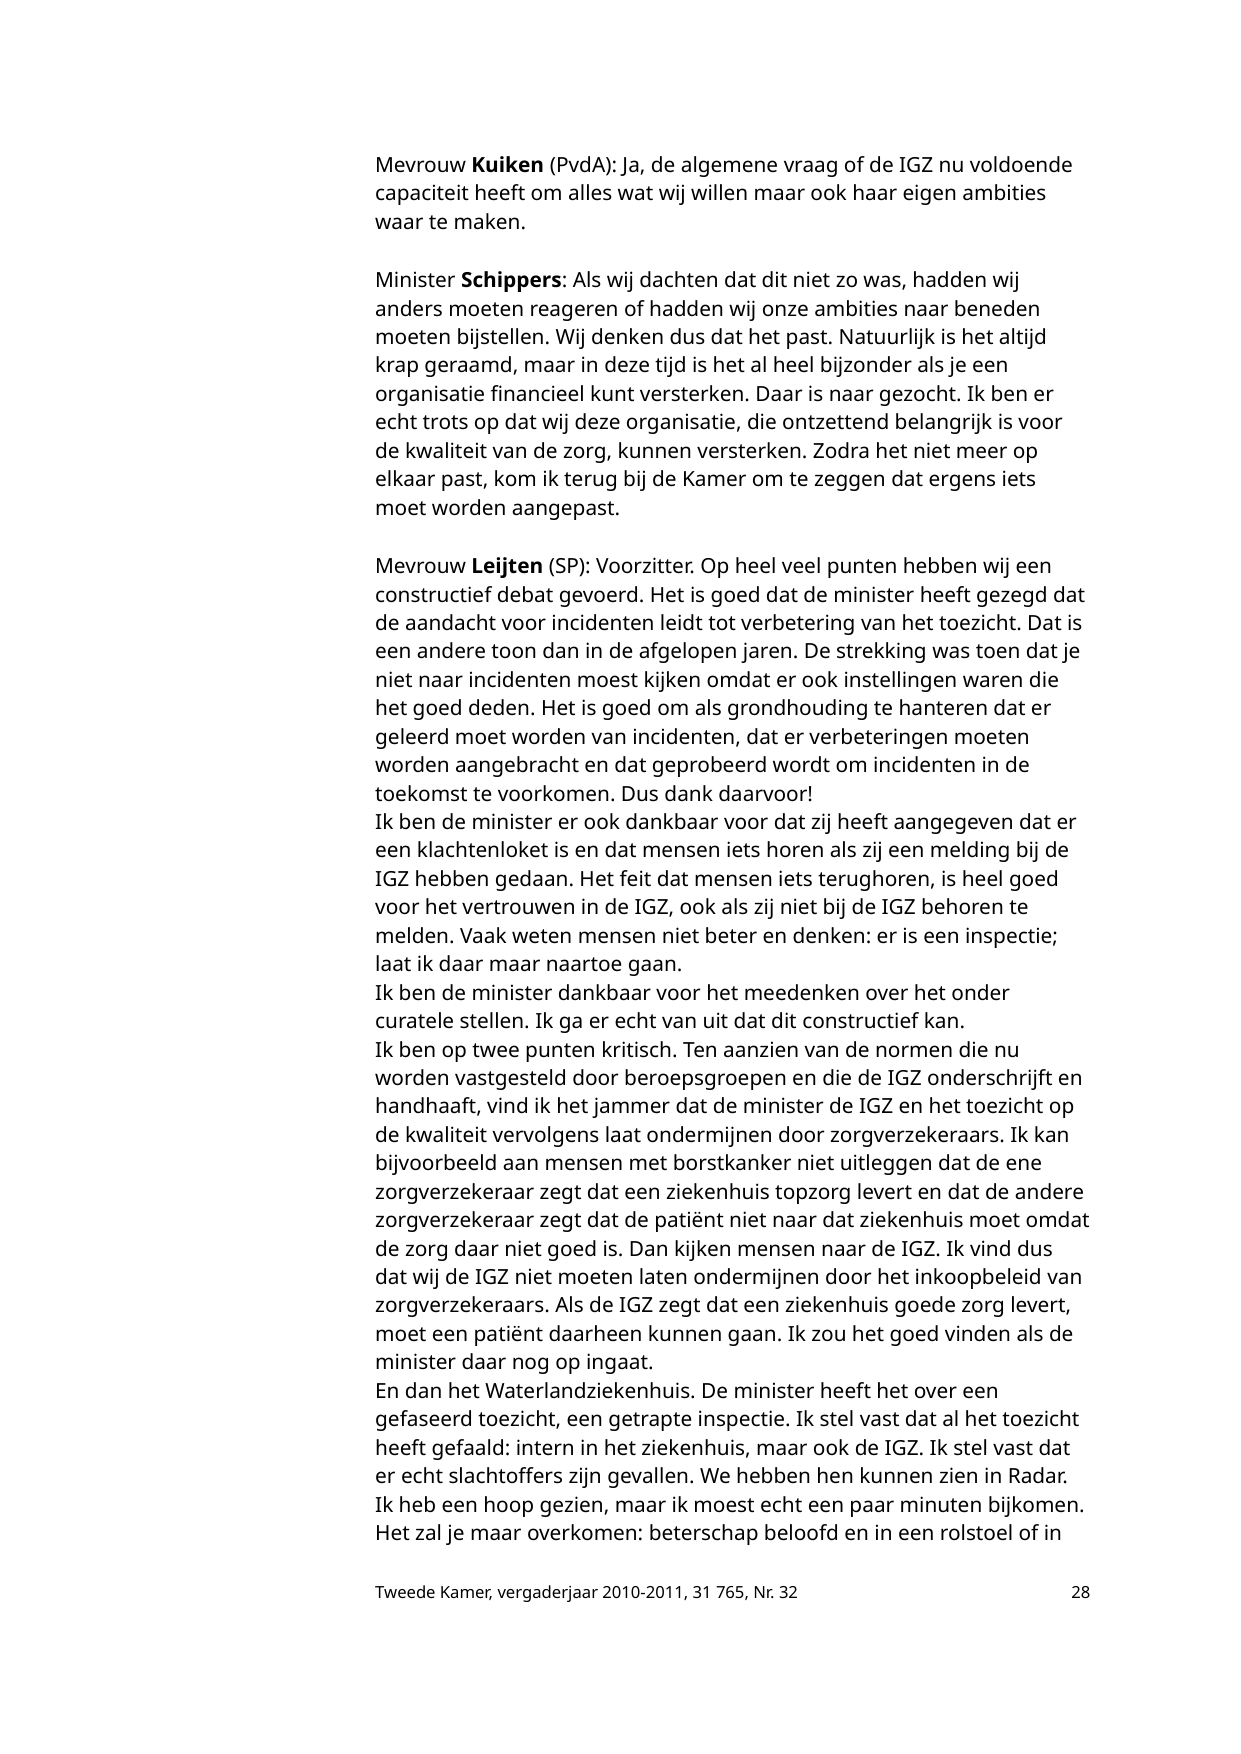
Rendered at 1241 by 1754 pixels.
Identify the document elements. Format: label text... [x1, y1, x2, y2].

text Minister Schippers: Als wij dachten dat dit niet zo was, hadden wij anders moeten reageren of hadden wij onze ambities naar beneden moeten bijstellen. Wij denken dus dat het past. Natuurlijk is het altijd krap geraamd, maar in deze tijd is het al heel bijzonder als je een organisatie financieel kunt versterken. Daar is naar gezocht. Ik ben er echt trots op dat wij deze organisatie, die ontzettend belangrijk is voor de kwaliteit van de zorg, kunnen versterken. Zodra het niet meer op elkaar past, kom ik terug bij de Kamer om te zeggen dat ergens iets moet worden aangepast. [375, 265, 1090, 521]
text Mevrouw Kuiken (PvdA): Ja, de algemene vraag of de IGZ nu voldoende capaciteit heeft om alles wat wij willen maar ook haar eigen ambities waar te maken. [375, 150, 1090, 235]
text Mevrouw Leijten (SP): Voorzitter. Op heel veel punten hebben wij een constructief debat gevoerd. Het is goed dat de minister heeft gezegd dat de aandacht voor incidenten leidt tot verbetering van het toezicht. Dat is een andere toon dan in de afgelopen jaren. De strekking was toen dat je niet naar incidenten moest kijken omdat er ook instellingen waren die het goed deden. Het is goed om als grondhouding te hanteren dat er geleerd moet worden van incidenten, dat er verbeteringen moeten worden aangebracht en dat geprobeerd wordt om incidenten in de toekomst te voorkomen. Dus dank daarvoor! [375, 551, 1090, 807]
text Ik ben de minister dankbaar voor het meedenken over het onder curatele stellen. Ik ga er echt van uit dat dit constructief kan. [375, 978, 1090, 1035]
text En dan het Waterlandziekenhuis. De minister heeft het over een gefaseerd toezicht, een getrapte inspectie. Ik stel vast dat al het toezicht heeft gefaald: intern in het ziekenhuis, maar ook de IGZ. Ik stel vast dat er echt slachtoffers zijn gevallen. We hebben hen kunnen zien in Radar. Ik heb een hoop gezien, maar ik moest echt een paar minuten bijkomen. Het zal je maar overkomen: beterschap beloofd en in een rolstoel of in [375, 1376, 1090, 1547]
text Ik ben op twee punten kritisch. Ten aanzien van de normen die nu worden vastgesteld door beroepsgroepen en die de IGZ onderschrijft en handhaaft, vind ik het jammer dat de minister de IGZ en het toezicht op de kwaliteit vervolgens laat ondermijnen door zorgverzekeraars. Ik kan bijvoorbeeld aan mensen met borstkanker niet uitleggen dat de ene zorgverzekeraar zegt dat een ziekenhuis topzorg levert en dat de andere zorgverzekeraar zegt dat de patiënt niet naar dat ziekenhuis moet omdat de zorg daar niet goed is. Dan kijken mensen naar de IGZ. Ik vind dus dat wij de IGZ niet moeten laten ondermijnen door het inkoopbeleid van zorgverzekeraars. Als de IGZ zegt dat een ziekenhuis goede zorg levert, moet een patiënt daarheen kunnen gaan. Ik zou het goed vinden als de minister daar nog op ingaat. [375, 1035, 1090, 1376]
text Ik ben de minister er ook dankbaar voor dat zij heeft aangegeven dat er een klachtenloket is en dat mensen iets horen als zij een melding bij de IGZ hebben gedaan. Het feit dat mensen iets terughoren, is heel goed voor het vertrouwen in de IGZ, ook als zij niet bij de IGZ behoren te melden. Vaak weten mensen niet beter en denken: er is een inspectie; laat ik daar maar naartoe gaan. [375, 807, 1090, 978]
